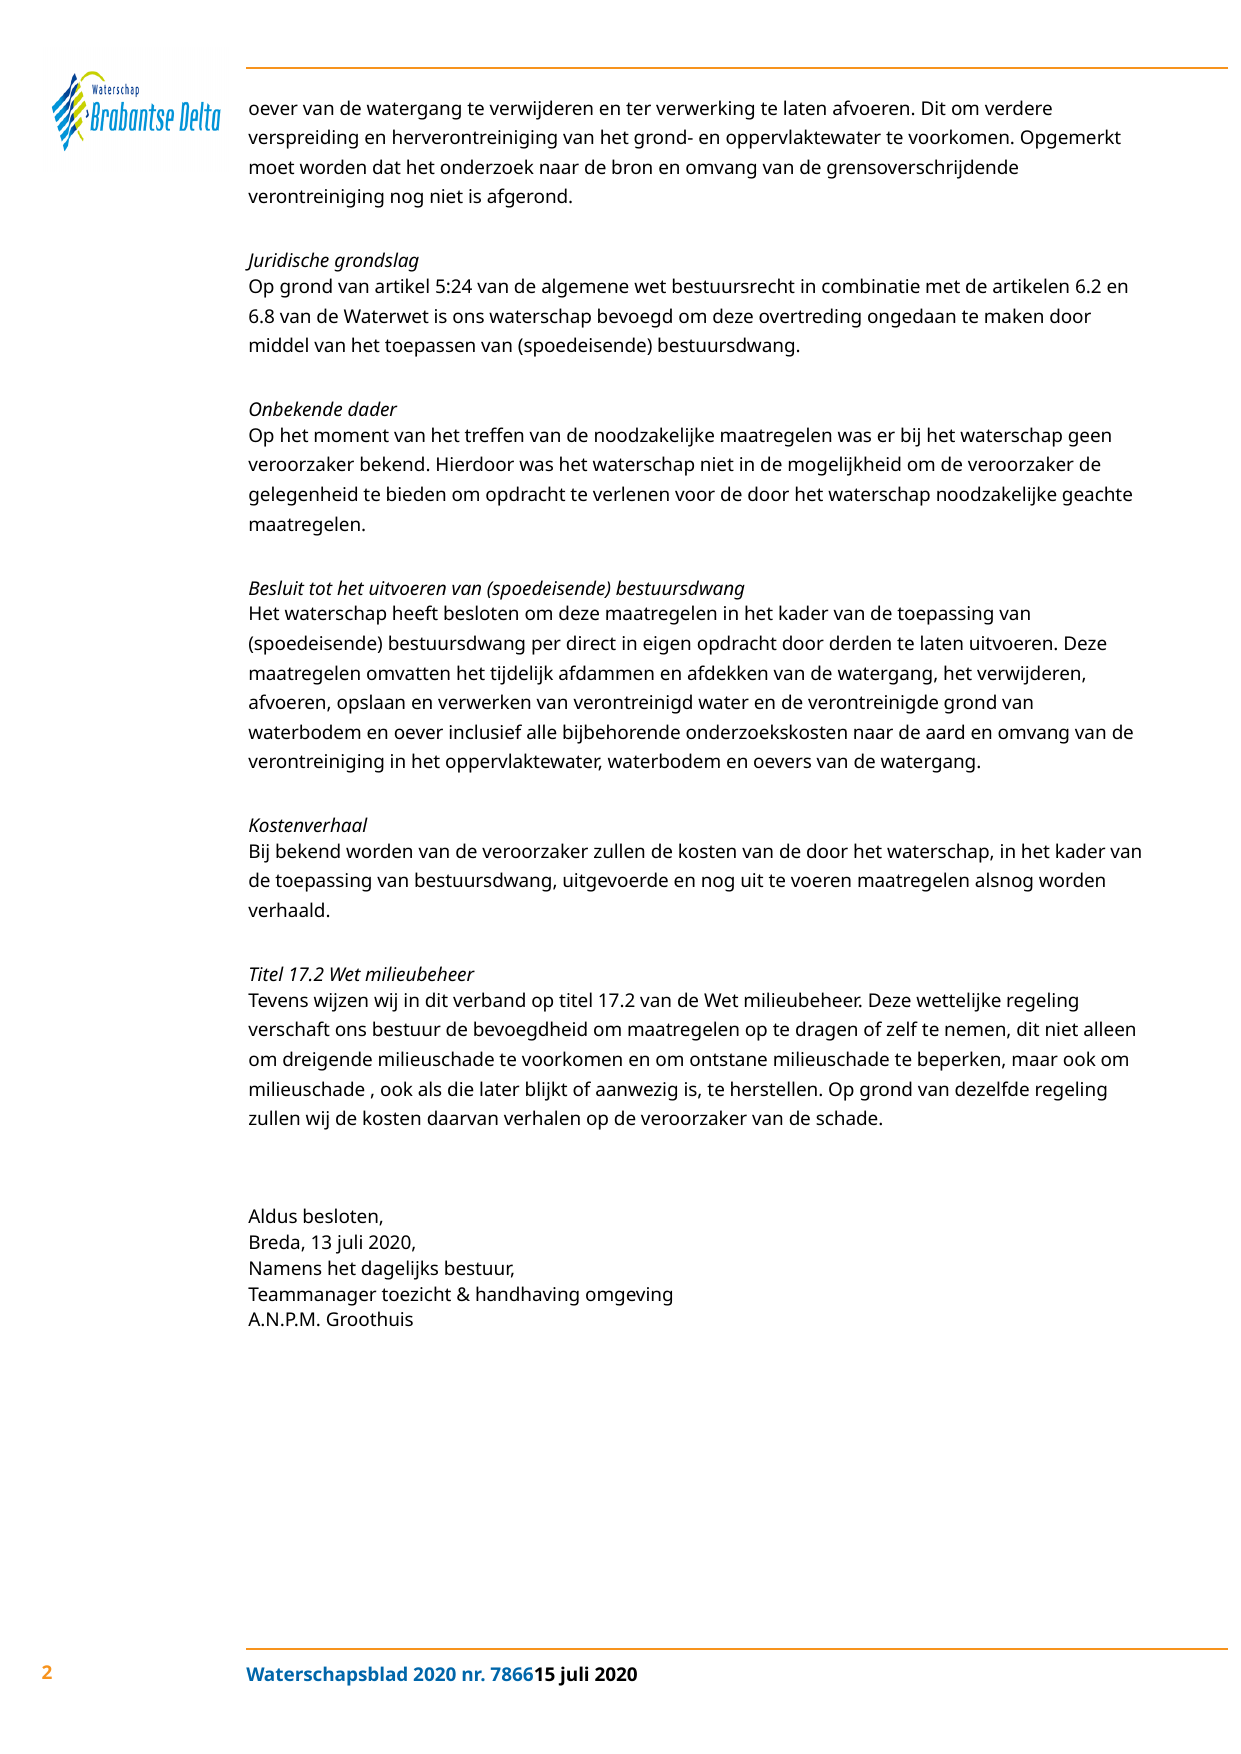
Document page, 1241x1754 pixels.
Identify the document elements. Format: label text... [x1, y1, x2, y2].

text Aldus besloten, [248, 1203, 1152, 1229]
text Juridische grondslag [248, 247, 1152, 273]
text Kostenverhaal [248, 812, 1152, 838]
text Titel 17.2 Wet milieubeheer [248, 961, 1152, 987]
text Het waterschap heeft besloten om deze maatregelen in het kader van de toepassing van (spoedeisende) bestuursdwang per direct in eigen opdracht door derden te laten uitvoeren. Deze maatregelen omvatten het tijdelijk afdammen en afdekken van de watergang, het verwijderen, afvoeren, opslaan en verwerken van verontreinigd water en de verontreinigde grond van waterbodem en oever inclusief alle bijbehorende onderzoekskosten naar de aard en omvang van de verontreiniging in het oppervlaktewater, waterbodem en oevers van de watergang. [248, 601, 1152, 774]
text oever van de watergang te verwijderen en ter verwerking te laten afvoeren. Dit om verdere verspreiding en herverontreiniging van het grond- en oppervlaktewater te voorkomen. Opgemerkt moet worden dat het onderzoek naar de bron en omvang van de grensoverschrijdende verontreiniging nog niet is afgerond. [248, 95, 1152, 209]
picture [41, 47, 231, 172]
text Breda, 13 juli 2020, [248, 1229, 1152, 1255]
text Op het moment van het treffen van de noodzakelijke maatregelen was er bij het waterschap geen veroorzaker bekend. Hierdoor was het waterschap niet in de mogelijkheid om de veroorzaker de gelegenheid te bieden om opdracht te verlenen voor de door het waterschap noodzakelijke geachte maatregelen. [248, 422, 1152, 537]
text Onbekende dader [248, 396, 1152, 422]
text Bij bekend worden van de veroorzaker zullen de kosten van de door het waterschap, in het kader van de toepassing van bestuursdwang, uitgevoerde en nog uit te voeren maatregelen alsnog worden verhaald. [248, 838, 1152, 923]
text A.N.P.M. Groothuis [248, 1306, 1152, 1332]
text Namens het dagelijks bestuur, [248, 1255, 1152, 1281]
text Besluit tot het uitvoeren van (spoedeisende) bestuursdwang [248, 575, 1152, 601]
text Op grond van artikel 5:24 van de algemene wet bestuursrecht in combinatie met de artikelen 6.2 en 6.8 van de Waterwet is ons waterschap bevoegd om deze overtreding ongedaan te maken door middel van het toepassen van (spoedeisende) bestuursdwang. [248, 273, 1152, 358]
text Tevens wijzen wij in dit verband op titel 17.2 van de Wet milieubeheer. Deze wettelijke regeling verschaft ons bestuur de bevoegdheid om maatregelen op te dragen of zelf te nemen, dit niet alleen om dreigende milieuschade te voorkomen en om ontstane milieuschade te beperken, maar ook om milieuschade , ook als die later blijkt of aanwezig is, te herstellen. Op grond van dezelfde regeling zullen wij de kosten daarvan verhalen op de veroorzaker van de schade. [248, 987, 1152, 1131]
text Teammanager toezicht & handhaving omgeving [248, 1281, 1152, 1306]
